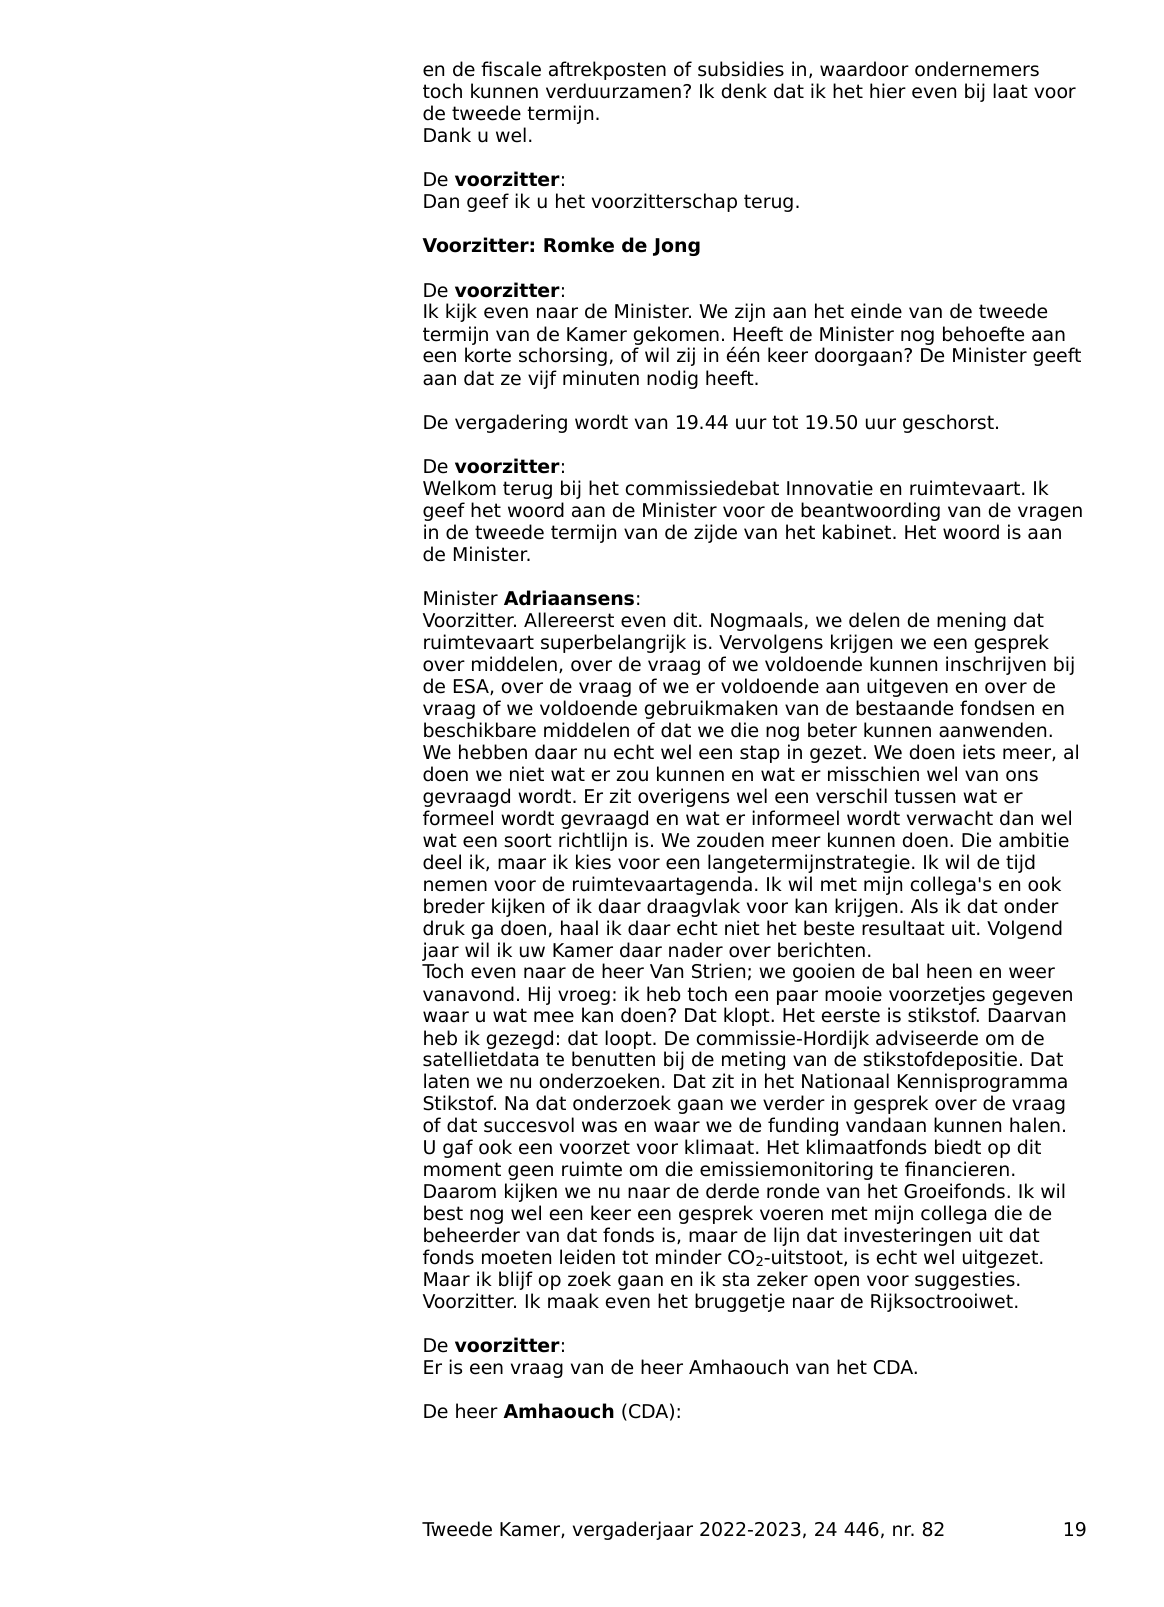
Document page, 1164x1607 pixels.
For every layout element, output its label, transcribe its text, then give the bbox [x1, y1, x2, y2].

text Welkom terug bij het commissiedebat Innovatie en ruimtevaart. Ik geef het woord aan de Minister voor de beantwoording van de vragen in de tweede termijn van de zijde van het kabinet. Het woord is aan de Minister. [422, 478, 1087, 566]
text Dank u wel. [422, 125, 1087, 147]
text De heer Amhaouch (CDA): [422, 1401, 1087, 1423]
text De voorzitter: [422, 279, 1087, 301]
text De vergadering wordt van 19.44 uur tot 19.50 uur geschorst. [422, 412, 1087, 433]
text De voorzitter: [422, 1335, 1087, 1357]
text Ik kijk even naar de Minister. We zijn aan het einde van de tweede termijn van de Kamer gekomen. Heeft de Minister nog behoefte aan een korte schorsing, of wil zij in één keer doorgaan? De Minister geeft aan dat ze vijf minuten nodig heeft. [422, 301, 1087, 389]
text en de fiscale aftrekposten of subsidies in, waardoor ondernemers toch kunnen verduurzamen? Ik denk dat ik het hier even bij laat voor de tweede termijn. [422, 59, 1087, 125]
text Toch even naar de heer Van Strien; we gooien de bal heen en weer vanavond. Hij vroeg: ik heb toch een paar mooie voorzetjes gegeven waar u wat mee kan doen? Dat klopt. Het eerste is stikstof. Daarvan heb ik gezegd: dat loopt. De commissie-Hordijk adviseerde om de satellietdata te benutten bij de meting van de stikstofdepositie. Dat laten we nu onderzoeken. Dat zit in het Nationaal Kennisprogramma Stikstof. Na dat onderzoek gaan we verder in gesprek over de vraag of dat succesvol was en waar we de funding vandaan kunnen halen. [422, 961, 1087, 1137]
text De voorzitter: [422, 169, 1087, 191]
text Voorzitter. Allereerst even dit. Nogmaals, we delen de mening dat ruimtevaart superbelangrijk is. Vervolgens krijgen we een gesprek over middelen, over de vraag of we voldoende kunnen inschrijven bij de ESA, over de vraag of we er voldoende aan uitgeven en over de vraag of we voldoende gebruikmaken van de bestaande fondsen en beschikbare middelen of dat we die nog beter kunnen aanwenden. We hebben daar nu echt wel een stap in gezet. We doen iets meer, al doen we niet wat er zou kunnen en wat er misschien wel van ons gevraagd wordt. Er zit overigens wel een verschil tussen wat er formeel wordt gevraagd en wat er informeel wordt verwacht dan wel wat een soort richtlijn is. We zouden meer kunnen doen. Die ambitie deel ik, maar ik kies voor een langetermijnstrategie. Ik wil de tijd nemen voor de ruimtevaartagenda. Ik wil met mijn collega's en ook breder kijken of ik daar draagvlak voor kan krijgen. Als ik dat onder druk ga doen, haal ik daar echt niet het beste resultaat uit. Volgend jaar wil ik uw Kamer daar nader over berichten. [422, 610, 1087, 961]
text U gaf ook een voorzet voor klimaat. Het klimaatfonds biedt op dit moment geen ruimte om die emissiemonitoring te financieren. Daarom kijken we nu naar de derde ronde van het Groeifonds. Ik wil best nog wel een keer een gesprek voeren met mijn collega die de beheerder van dat fonds is, maar de lijn dat investeringen uit dat fonds moeten leiden tot minder CO2-uitstoot, is echt wel uitgezet. Maar ik blijf op zoek gaan en ik sta zeker open voor suggesties. [422, 1137, 1087, 1291]
text Voorzitter: Romke de Jong [422, 235, 1087, 257]
text Minister Adriaansens: [422, 588, 1087, 610]
text De voorzitter: [422, 456, 1087, 478]
text Voorzitter. Ik maak even het bruggetje naar de Rijksoctrooiwet. [422, 1291, 1087, 1313]
text Dan geef ik u het voorzitterschap terug. [422, 191, 1087, 213]
text Er is een vraag van de heer Amhaouch van het CDA. [422, 1357, 1087, 1379]
